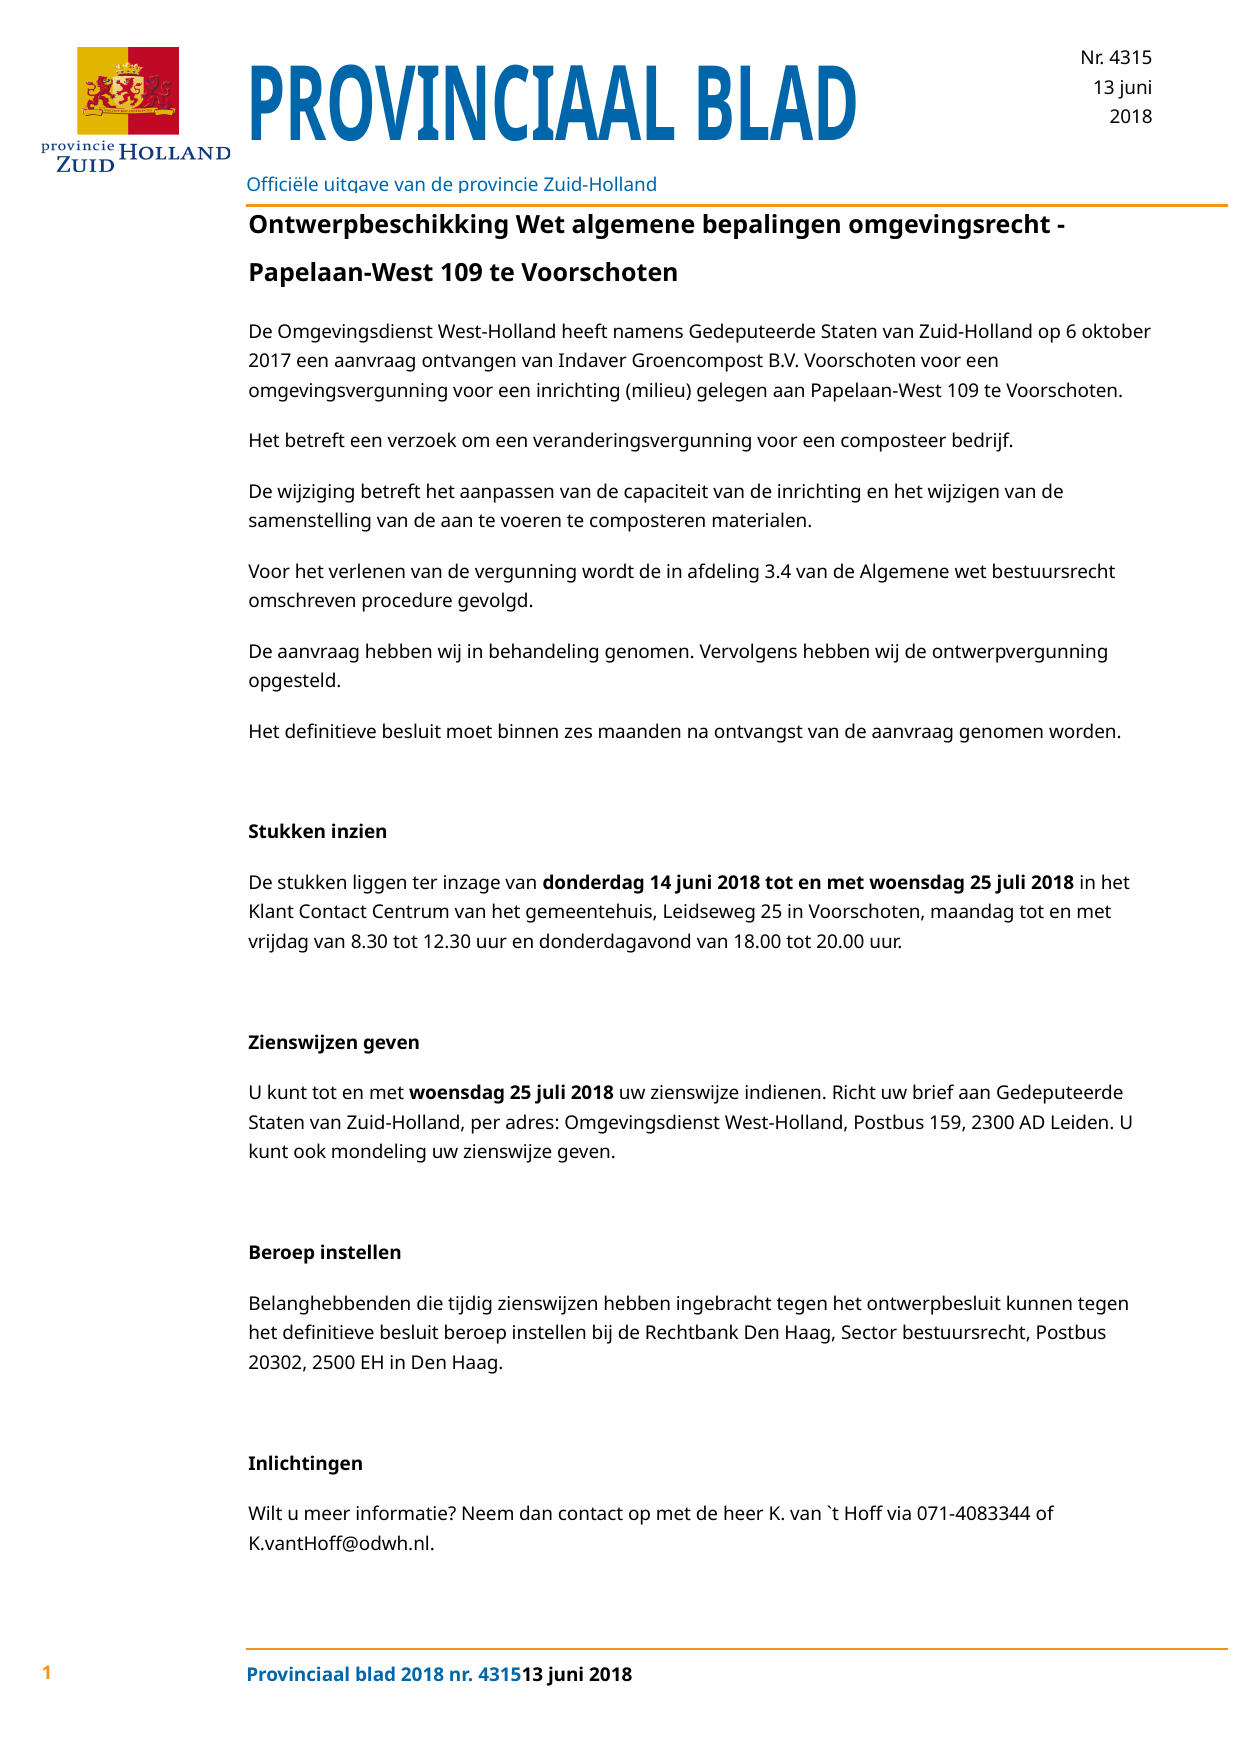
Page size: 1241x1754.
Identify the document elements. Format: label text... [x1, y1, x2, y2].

text U kunt tot en met woensdag 25 juli 2018 uw zienswijze indienen. Richt uw brief aan Gedeputeerde Staten van Zuid-Holland, per adres: Omgevingsdienst West-Holland, Postbus 159, 2300 AD Leiden. U kunt ook mondeling uw zienswijze geven. [248, 1079, 1152, 1164]
text Stukken inzien [248, 819, 1152, 844]
text Het definitieve besluit moet binnen zes maanden na ontvangst van de aanvraag genomen worden. [248, 718, 1152, 744]
text Ontwerpbeschikking Wet algemene bepalingen omgevingsrecht - Papelaan-West 109 te Voorschoten [248, 207, 1152, 288]
text Het betreft een verzoek om een veranderingsvergunning voor een composteer bedrijf. [248, 427, 1152, 453]
text De stukken liggen ter inzage van donderdag 14 juni 2018 tot en met woensdag 25 juli 2018 in het Klant Contact Centrum van het gemeentehuis, Leidseweg 25 in Voorschoten, maandag tot en met vrijdag van 8.30 tot 12.30 uur en donderdagavond van 18.00 tot 20.00 uur. [248, 869, 1152, 954]
text Voor het verlenen van de vergunning wordt de in afdeling 3.4 van de Algemene wet bestuursrecht omschreven procedure gevolgd. [248, 558, 1152, 613]
text Beroep instellen [248, 1239, 1152, 1265]
text De wijziging betreft het aanpassen van de capaciteit van de inrichting en het wijzigen van de samenstelling van de aan te voeren te composteren materialen. [248, 478, 1152, 533]
text Belanghebbenden die tijdig zienswijzen hebben ingebracht tegen het ontwerpbesluit kunnen tegen het definitieve besluit beroep instellen bij de Rechtbank Den Haag, Sector bestuursrecht, Postbus 20302, 2500 EH in Den Haag. [248, 1290, 1152, 1375]
text Inlichtingen [248, 1450, 1152, 1476]
picture [41, 47, 231, 172]
text De aanvraag hebben wij in behandeling genomen. Vervolgens hebben wij de ontwerpvergunning opgesteld. [248, 638, 1152, 693]
text Wilt u meer informatie? Neem dan contact op met de heer K. van `t Hoff via 071-4083344 of K.vantHoff@odwh.nl. [248, 1500, 1152, 1556]
text Zienswijzen geven [248, 1029, 1152, 1055]
text De Omgevingsdienst West-Holland heeft namens Gedeputeerde Staten van Zuid-Holland op 6 oktober 2017 een aanvraag ontvangen van Indaver Groencompost B.V. Voorschoten voor een omgevingsvergunning voor een inrichting (milieu) gelegen aan Papelaan-West 109 te Voorschoten. [248, 318, 1152, 403]
